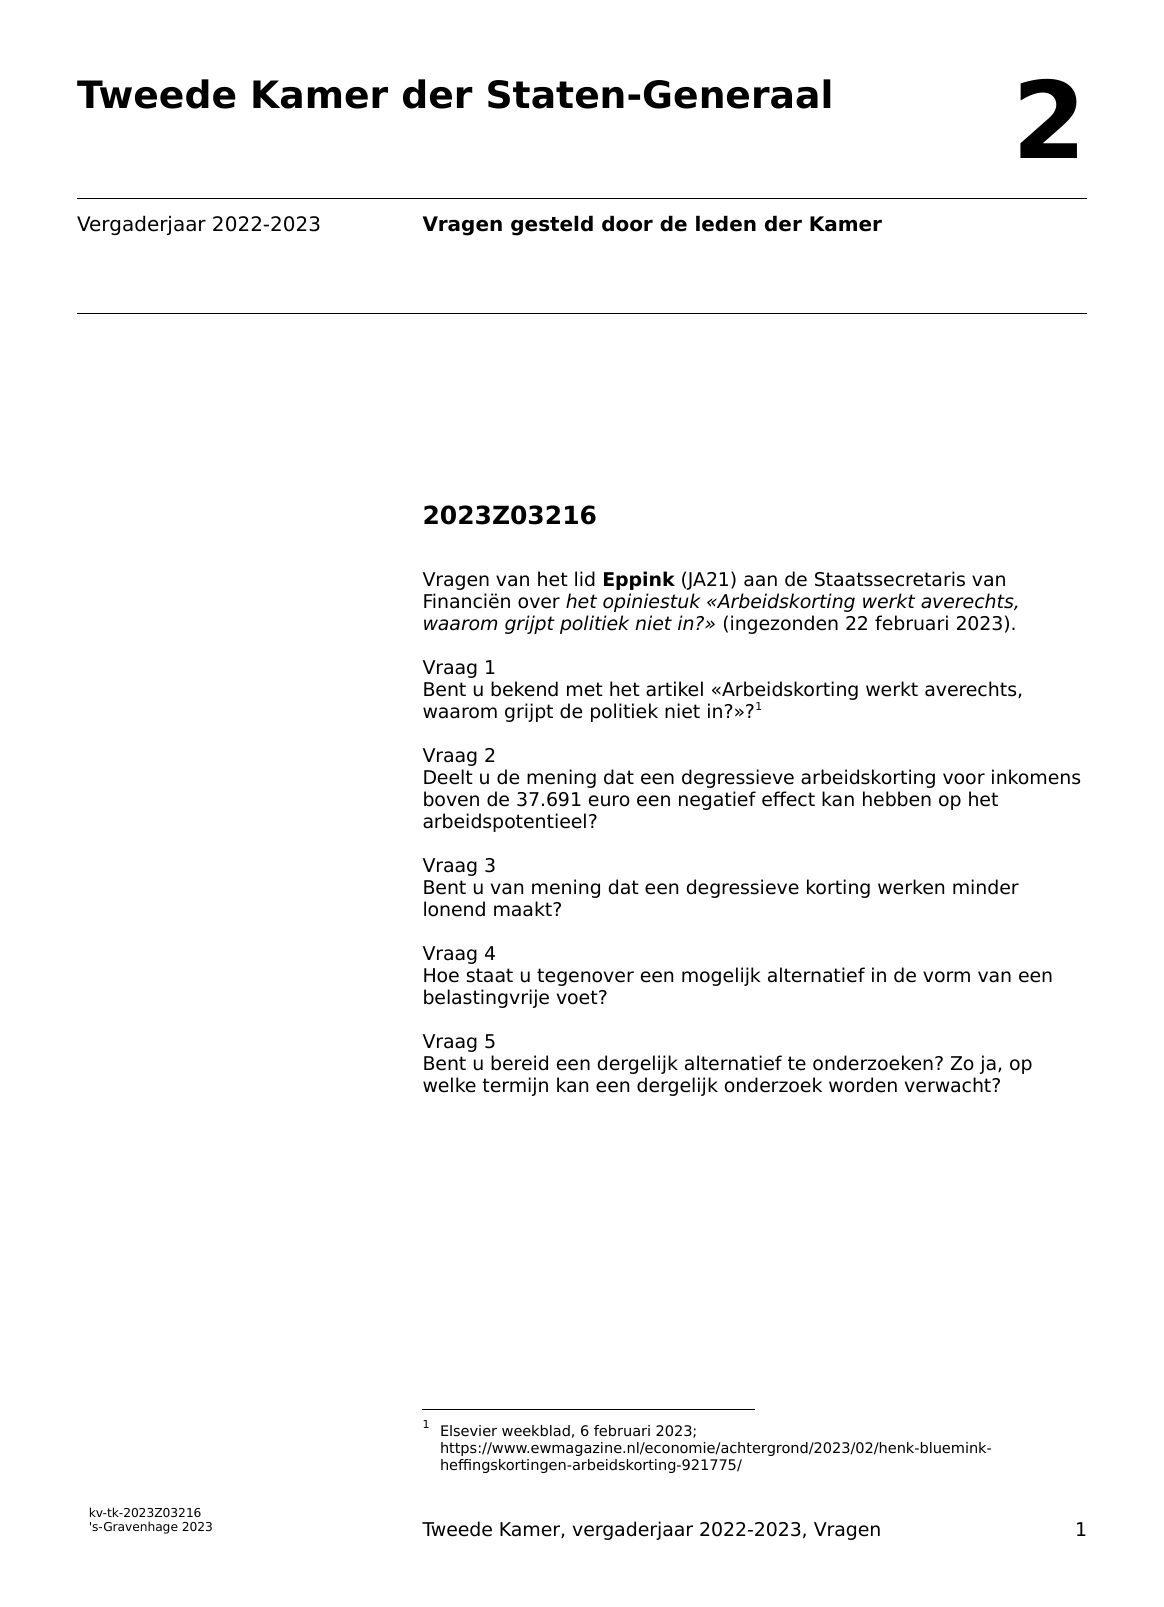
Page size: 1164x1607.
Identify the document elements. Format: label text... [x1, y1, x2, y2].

text Bent u bekend met het artikel «Arbeidskorting werkt averechts, waarom grijpt de politiek niet in?»? [422, 679, 1087, 723]
text kv-tk-2023Z03216 [88, 1506, 323, 1520]
text Hoe staat u tegenover een mogelijk alternatief in de vorm van een belastingvrije voet? [422, 965, 1087, 1009]
table_header Tweede Kamer der Staten-Generaal [77, 59, 886, 198]
text Bent u bereid een dergelijk alternatief te onderzoeken? Zo ja, op welke termijn kan een dergelijk onderzoek worden verwacht? [422, 1053, 1087, 1097]
text Elsevier weekblad, 6 februari 2023; https://www.ewmagazine.nl/economie/achtergrond/2023/02/henk-bluemink-heffingskortingen-arbeidskorting-921775/ [422, 1418, 1087, 1474]
text Vraag 2 [422, 745, 1087, 767]
text Vraag 4 [422, 943, 1087, 965]
text Vraag 3 [422, 855, 1087, 877]
table_cell Vergaderjaar 2022-2023 [77, 199, 422, 313]
table_header 2 [886, 59, 1087, 198]
text 2023Z03216 [422, 501, 1087, 531]
text Vraag 5 [422, 1031, 1087, 1053]
text Deelt u de mening dat een degressieve arbeidskorting voor inkomens boven de 37.691 euro een negatief effect kan hebben op het arbeidspotentieel? [422, 767, 1087, 833]
text 's-Gravenhage 2023 [88, 1520, 323, 1534]
table_cell Vragen gesteld door de leden der Kamer [422, 199, 1087, 313]
text Vragen van het lid Eppink (JA21) aan de Staatssecretaris van Financiën over het opiniestuk «Arbeidskorting werkt averechts, waarom grijpt politiek niet in?» (ingezonden 22 februari 2023). [422, 569, 1087, 635]
text Vraag 1 [422, 657, 1087, 679]
text Bent u van mening dat een degressieve korting werken minder lonend maakt? [422, 877, 1087, 921]
